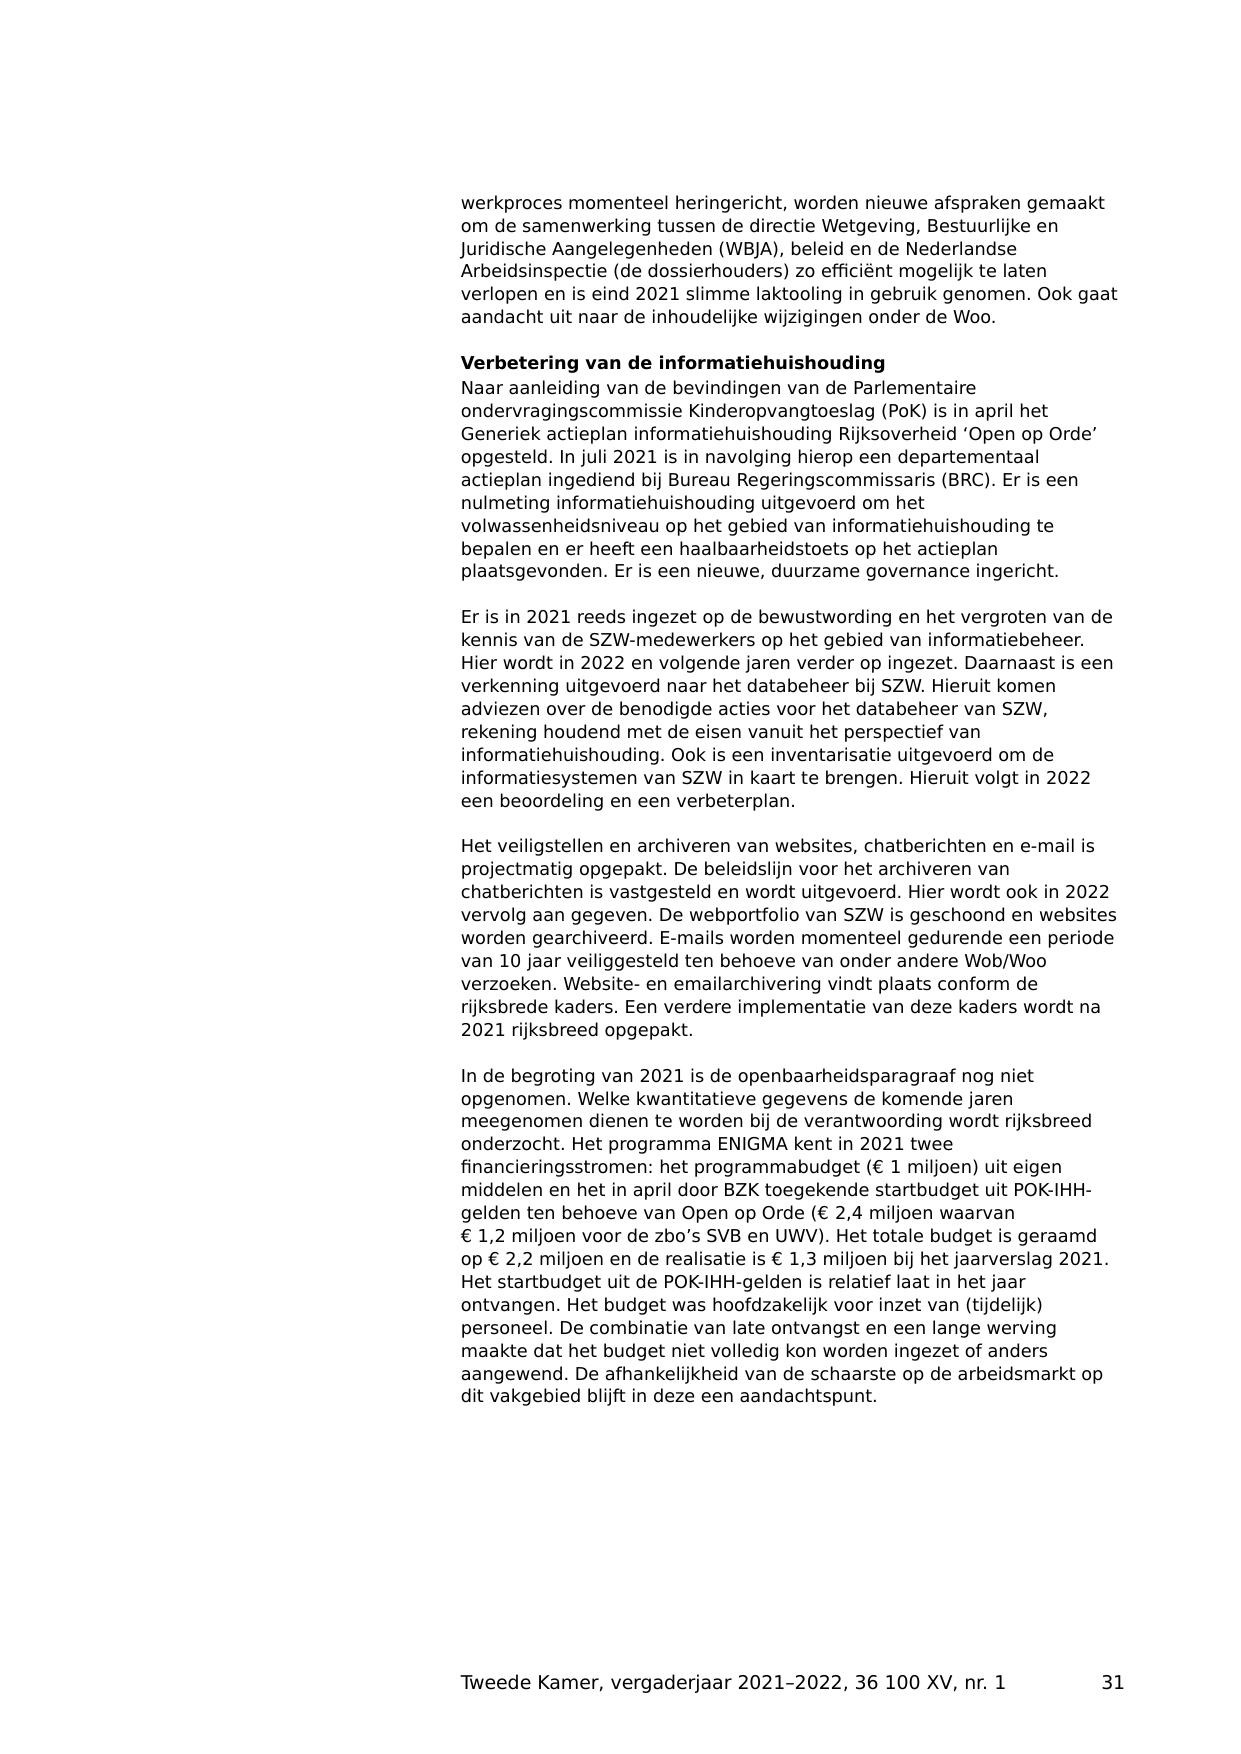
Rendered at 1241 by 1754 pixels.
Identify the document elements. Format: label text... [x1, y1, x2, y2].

text werkproces momenteel heringericht, worden nieuwe afspraken gemaakt om de samenwerking tussen de directie Wetgeving, Bestuurlijke en Juridische Aangelegenheden (WBJA), beleid en de Nederlandse Arbeidsinspectie (de dossierhouders) zo efficiënt mogelijk te laten verlopen en is eind 2021 slimme laktooling in gebruik genomen. Ook gaat aandacht uit naar de inhoudelijke wijzigingen onder de Woo. [461, 191, 1125, 328]
text In de begroting van 2021 is de openbaarheidsparagraaf nog niet opgenomen. Welke kwantitatieve gegevens de komende jaren meegenomen dienen te worden bij de verantwoording wordt rijksbreed onderzocht. Het programma ENIGMA kent in 2021 twee financieringsstromen: het programmabudget (€ 1 miljoen) uit eigen middelen en het in april door BZK toegekende startbudget uit POK-IHH-gelden ten behoeve van Open op Orde (€ 2,4 miljoen waarvan € 1,2 miljoen voor de zbo’s SVB en UWV). Het totale budget is geraamd op € 2,2 miljoen en de realisatie is € 1,3 miljoen bij het jaarverslag 2021. Het startbudget uit de POK-IHH-gelden is relatief laat in het jaar ontvangen. Het budget was hoofdzakelijk voor inzet van (tijdelijk) personeel. De combinatie van late ontvangst en een lange werving maakte dat het budget niet volledig kon worden ingezet of anders aangewend. De afhankelijkheid van de schaarste op de arbeidsmarkt op dit vakgebied blijft in deze een aandachtspunt. [461, 1064, 1125, 1407]
text Verbetering van de informatiehuishouding [461, 351, 1125, 374]
text Het veiligstellen en archiveren van websites, chatberichten en e-mail is projectmatig opgepakt. De beleidslijn voor het archiveren van chatberichten is vastgesteld en wordt uitgevoerd. Hier wordt ook in 2022 vervolg aan gegeven. De webportfolio van SZW is geschoond en websites worden gearchiveerd. E-mails worden momenteel gedurende een periode van 10 jaar veiliggesteld ten behoeve van onder andere Wob/Woo verzoeken. Website- en emailarchivering vindt plaats conform de rijksbrede kaders. Een verdere implementatie van deze kaders wordt na 2021 rijksbreed opgepakt. [461, 834, 1125, 1041]
text Naar aanleiding van de bevindingen van de Parlementaire ondervragingscommissie Kinderopvangtoeslag (PoK) is in april het Generiek actieplan informatiehuishouding Rijksoverheid ‘Open op Orde’ opgesteld. In juli 2021 is in navolging hierop een departementaal actieplan ingediend bij Bureau Regeringscommissaris (BRC). Er is een nulmeting informatiehuishouding uitgevoerd om het volwassenheidsniveau op het gebied van informatiehuishouding te bepalen en er heeft een haalbaarheidstoets op het actieplan plaatsgevonden. Er is een nieuwe, duurzame governance ingericht. [461, 376, 1125, 582]
text Er is in 2021 reeds ingezet op de bewustwording en het vergroten van de kennis van de SZW-medewerkers op het gebied van informatiebeheer. Hier wordt in 2022 en volgende jaren verder op ingezet. Daarnaast is een verkenning uitgevoerd naar het databeheer bij SZW. Hieruit komen adviezen over de benodigde acties voor het databeheer van SZW, rekening houdend met de eisen vanuit het perspectief van informatiehuishouding. Ook is een inventarisatie uitgevoerd om de informatiesystemen van SZW in kaart te brengen. Hieruit volgt in 2022 een beoordeling en een verbeterplan. [461, 605, 1125, 812]
